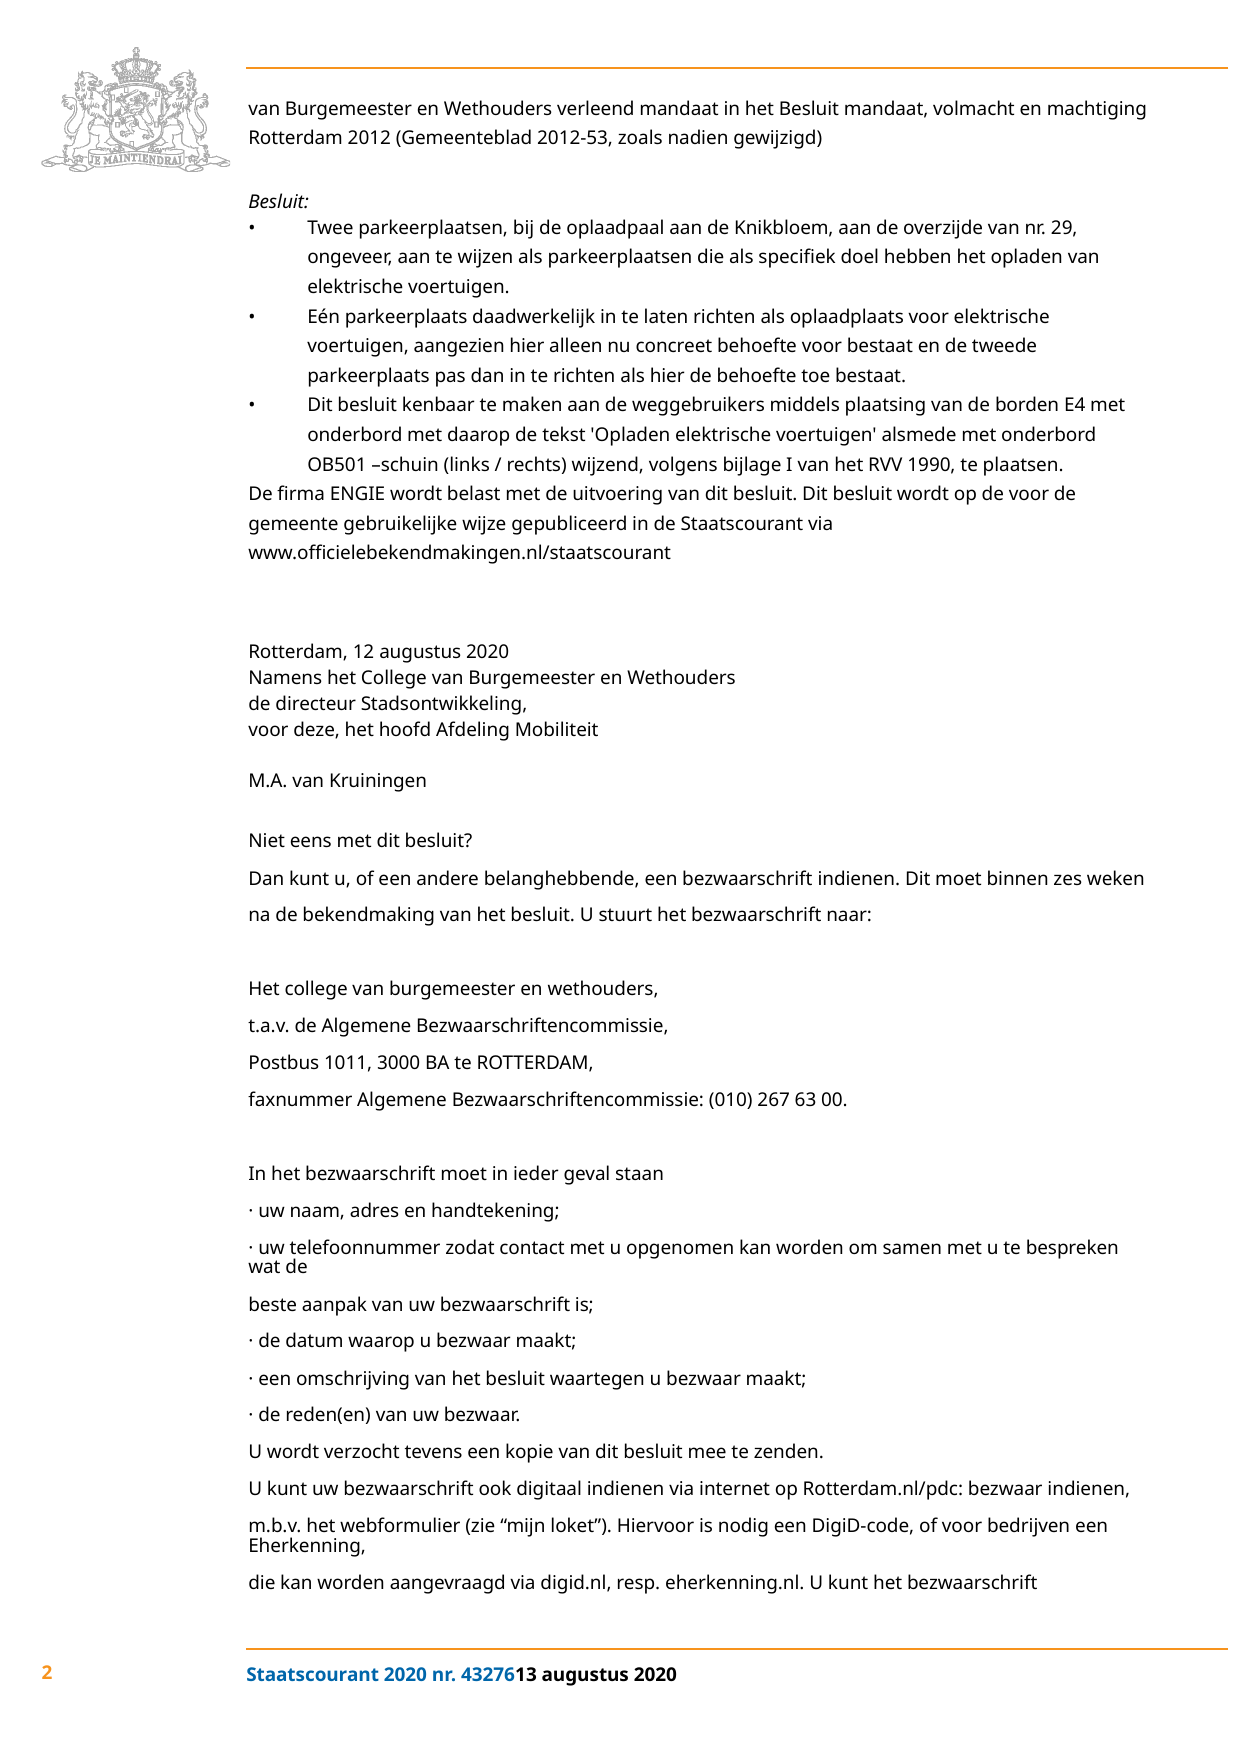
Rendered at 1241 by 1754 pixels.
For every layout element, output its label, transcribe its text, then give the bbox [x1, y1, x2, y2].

text faxnummer Algemene Bezwaarschriftencommissie: (010) 267 63 00. [248, 1091, 1152, 1111]
text na de bekendmaking van het besluit. U stuurt het bezwaarschrift naar: [248, 906, 1152, 926]
text Het college van burgemeester en wethouders, [248, 980, 1152, 1000]
text U kunt uw bezwaarschrift ook digitaal indienen via internet op Rotterdam.nl/pdc: bezwaar indienen, [248, 1480, 1152, 1500]
text M.A. van Kruiningen [248, 767, 1152, 793]
text Postbus 1011, 3000 BA te ROTTERDAM, [248, 1054, 1152, 1074]
text van Burgemeester en Wethouders verleend mandaat in het Besluit mandaat, volmacht en machtiging Rotterdam 2012 (Gemeenteblad 2012-53, zoals nadien gewijzigd) [248, 95, 1152, 150]
text · uw naam, adres en handtekening; [248, 1202, 1152, 1222]
text U wordt verzocht tevens een kopie van dit besluit mee te zenden. [248, 1443, 1152, 1463]
list Dit besluit kenbaar te maken aan de weggebruikers middels plaatsing van de borden E4 met onderbord met daarop de tekst 'Opladen elektrische voertuigen' alsmede met onderbord OB501 –schuin (links / rechts) wijzend, volgens bijlage I van het RVV 1990, te plaatsen. [248, 392, 1152, 476]
text In het bezwaarschrift moet in ieder geval staan [248, 1165, 1152, 1184]
text die kan worden aangevraagd via digid.nl, resp. eherkenning.nl. U kunt het bezwaarschrift [248, 1574, 1152, 1593]
list Twee parkeerplaatsen, bij de oplaadpaal aan de Knikbloem, aan de overzijde van nr. 29, ongeveer, aan te wijzen als parkeerplaatsen die als specifiek doel hebben het opladen van elektrische voertuigen. [248, 214, 1152, 299]
text Niet eens met dit besluit? [248, 832, 1152, 852]
picture [41, 47, 231, 172]
text m.b.v. het webformulier (zie “mijn loket”). Hiervoor is nodig een DigiD-code, of voor bedrijven een Eherkenning, [248, 1517, 1152, 1556]
list Eén parkeerplaats daadwerkelijk in te laten richten als oplaadplaats voor elektrische voertuigen, aangezien hier alleen nu concreet behoefte voor bestaat en de tweede parkeerplaats pas dan in te richten als hier de behoefte toe bestaat. [248, 303, 1152, 388]
text · uw telefoonnummer zodat contact met u opgenomen kan worden om samen met u te bespreken wat de [248, 1239, 1152, 1278]
text voor deze, het hoofd Afdeling Mobiliteit [248, 716, 1152, 742]
text Besluit: [248, 188, 1152, 214]
text Rotterdam, 12 augustus 2020 [248, 639, 1152, 664]
text de directeur Stadsontwikkeling, [248, 690, 1152, 716]
text · een omschrijving van het besluit waartegen u bezwaar maakt; [248, 1369, 1152, 1389]
text · de datum waarop u bezwaar maakt; [248, 1332, 1152, 1352]
text t.a.v. de Algemene Bezwaarschriftencommissie, [248, 1017, 1152, 1037]
text Dan kunt u, of een andere belanghebbende, een bezwaarschrift indienen. Dit moet binnen zes weken [248, 869, 1152, 889]
text · de reden(en) van uw bezwaar. [248, 1406, 1152, 1426]
text beste aanpak van uw bezwaarschrift is; [248, 1296, 1152, 1315]
text De firma ENGIE wordt belast met de uitvoering van dit besluit. Dit besluit wordt op de voor de gemeente gebruikelijke wijze gepubliceerd in de Staatscourant via www.officielebekendmakingen.nl/staatscourant [248, 480, 1152, 565]
text Namens het College van Burgemeester en Wethouders [248, 664, 1152, 690]
